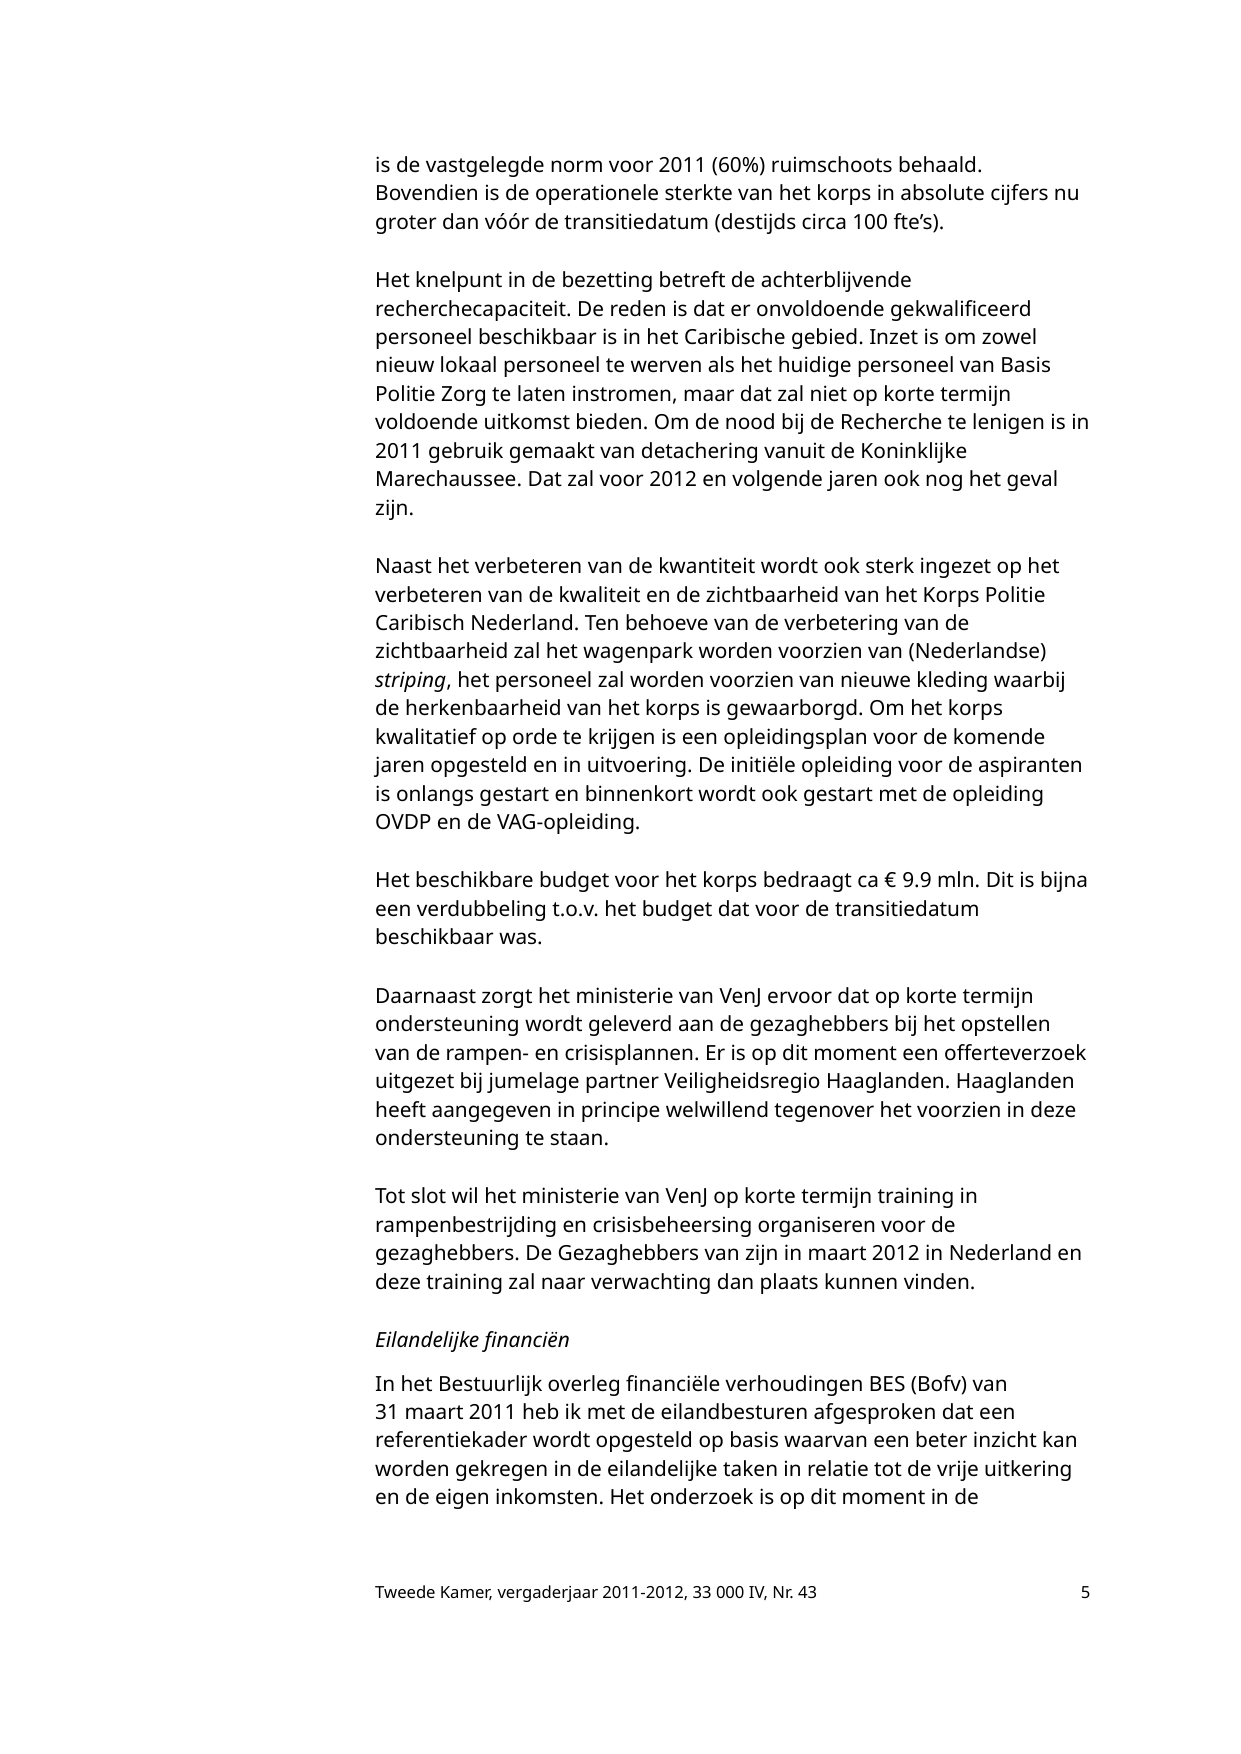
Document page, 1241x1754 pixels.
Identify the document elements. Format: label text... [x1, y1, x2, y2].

text Eilandelijke financiën [375, 1325, 1090, 1354]
text Daarnaast zorgt het ministerie van VenJ ervoor dat op korte termijn ondersteuning wordt geleverd aan de gezaghebbers bij het opstellen van de rampen- en crisisplannen. Er is op dit moment een offerteverzoek uitgezet bij jumelage partner Veiligheidsregio Haaglanden. Haaglanden heeft aangegeven in principe welwillend tegenover het voorzien in deze ondersteuning te staan. [375, 981, 1090, 1152]
text Tot slot wil het ministerie van VenJ op korte termijn training in rampenbestrijding en crisisbeheersing organiseren voor de gezaghebbers. De Gezaghebbers van zijn in maart 2012 in Nederland en deze training zal naar verwachting dan plaats kunnen vinden. [375, 1182, 1090, 1295]
text In het Bestuurlijk overleg financiële verhoudingen BES (Bofv) van 31 maart 2011 heb ik met de eilandbesturen afgesproken dat een referentiekader wordt opgesteld op basis waarvan een beter inzicht kan worden gekregen in de eilandelijke taken in relatie tot de vrije uitkering en de eigen inkomsten. Het onderzoek is op dit moment in de [375, 1369, 1090, 1511]
text Het knelpunt in de bezetting betreft de achterblijvende recherchecapaciteit. De reden is dat er onvoldoende gekwalificeerd personeel beschikbaar is in het Caribische gebied. Inzet is om zowel nieuw lokaal personeel te werven als het huidige personeel van Basis Politie Zorg te laten instromen, maar dat zal niet op korte termijn voldoende uitkomst bieden. Om de nood bij de Recherche te lenigen is in 2011 gebruik gemaakt van detachering vanuit de Koninklijke Marechaussee. Dat zal voor 2012 en volgende jaren ook nog het geval zijn. [375, 265, 1090, 521]
text Het beschikbare budget voor het korps bedraagt ca € 9.9 mln. Dit is bijna een verdubbeling t.o.v. het budget dat voor de transitiedatum beschikbaar was. [375, 866, 1090, 951]
text Naast het verbeteren van de kwantiteit wordt ook sterk ingezet op het verbeteren van de kwaliteit en de zichtbaarheid van het Korps Politie Caribisch Nederland. Ten behoeve van de verbetering van de zichtbaarheid zal het wagenpark worden voorzien van (Nederlandse) striping, het personeel zal worden voorzien van nieuwe kleding waarbij de herkenbaarheid van het korps is gewaarborgd. Om het korps kwalitatief op orde te krijgen is een opleidingsplan voor de komende jaren opgesteld en in uitvoering. De initiële opleiding voor de aspiranten is onlangs gestart en binnenkort wordt ook gestart met de opleiding OVDP en de VAG-opleiding. [375, 551, 1090, 836]
text is de vastgelegde norm voor 2011 (60%) ruimschoots behaald. Bovendien is de operationele sterkte van het korps in absolute cijfers nu groter dan vóór de transitiedatum (destijds circa 100 fte’s). [375, 150, 1090, 235]
